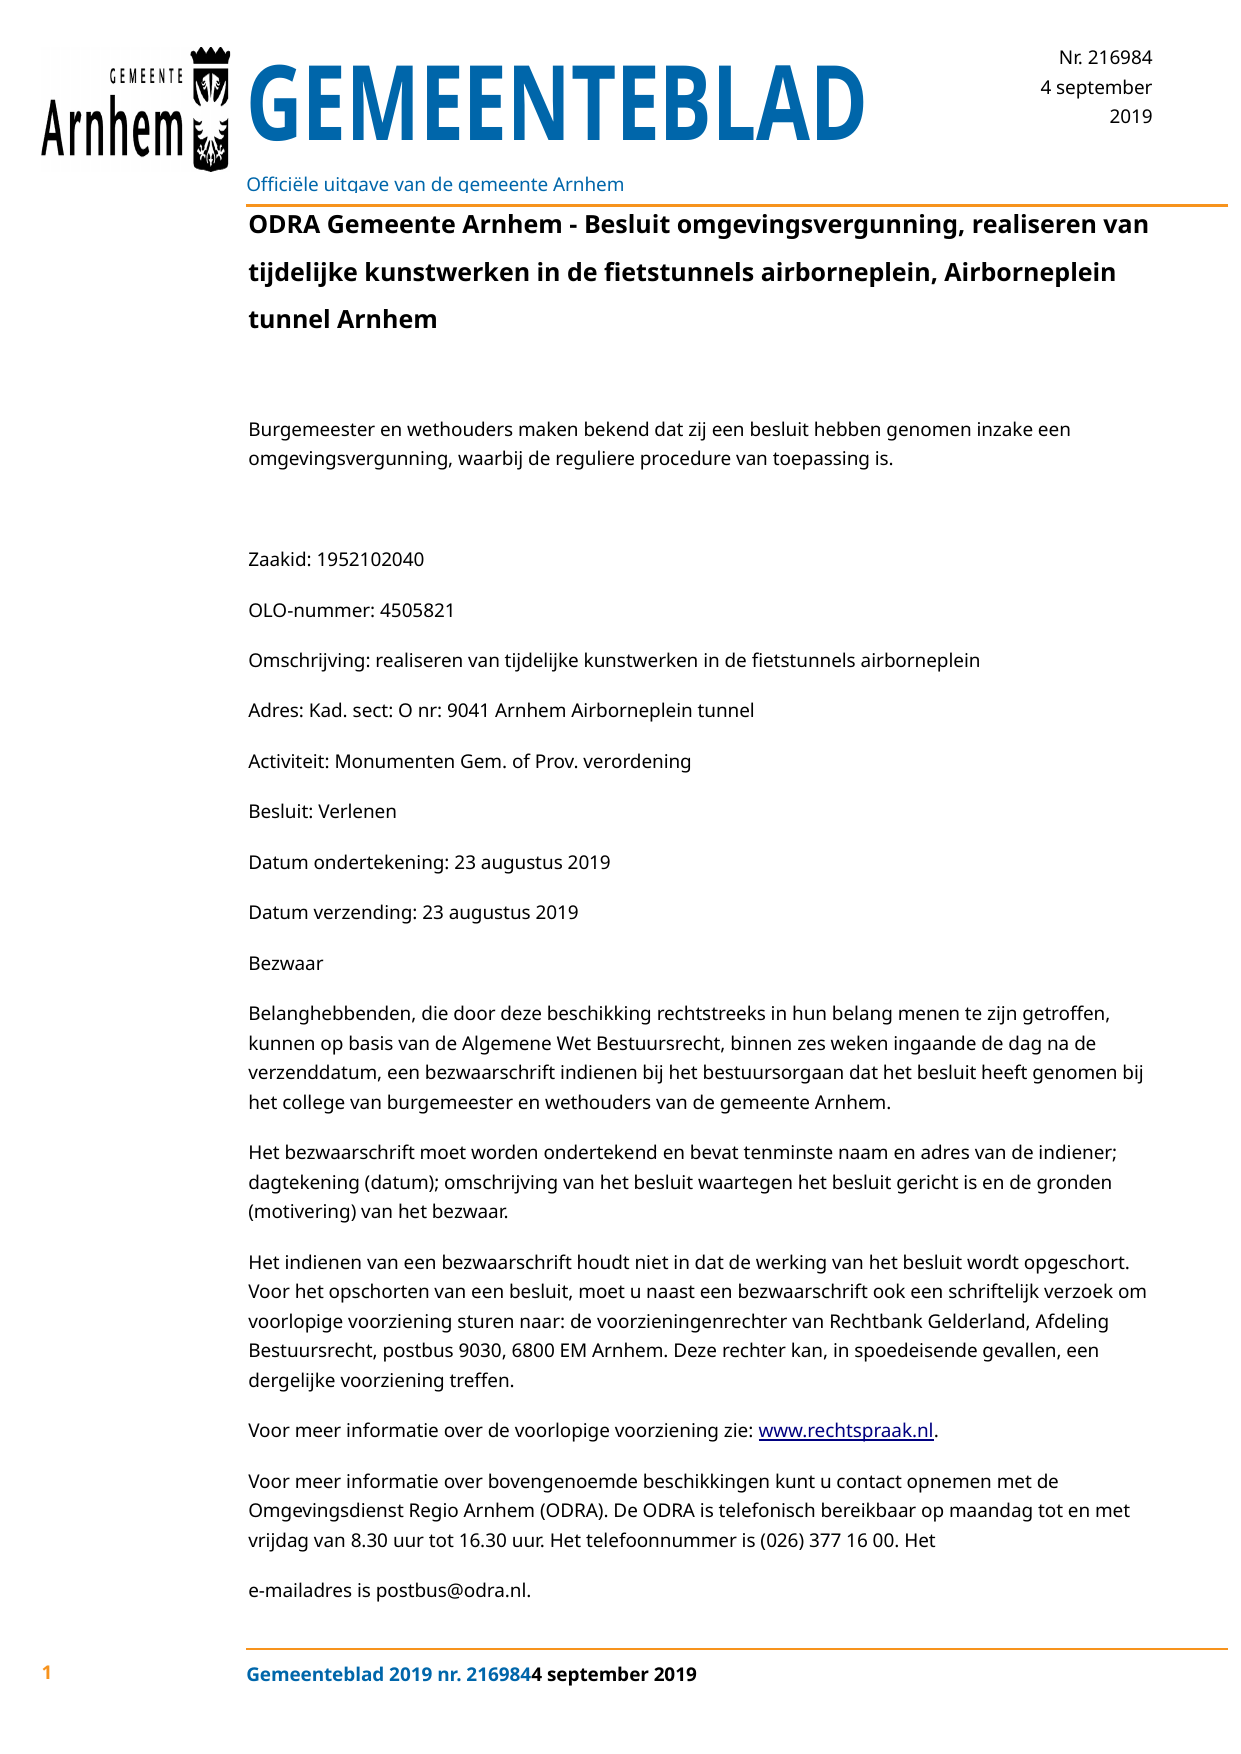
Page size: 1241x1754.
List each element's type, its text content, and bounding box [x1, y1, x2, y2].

text Datum ondertekening: 23 augustus 2019 [248, 849, 1152, 874]
text Omschrijving: realiseren van tijdelijke kunstwerken in de fietstunnels airborneplein [248, 647, 1152, 673]
text Voor meer informatie over de voorlopige voorziening zie: www.rechtspraak.nl. [248, 1418, 1152, 1443]
text Datum verzending: 23 augustus 2019 [248, 899, 1152, 925]
text Voor meer informatie over bovengenoemde beschikkingen kunt u contact opnemen met de Omgevingsdienst Regio Arnhem (ODRA). De ODRA is telefonisch bereikbaar op maandag tot en met vrijdag van 8.30 uur tot 16.30 uur. Het telefoonnummer is (026) 377 16 00. Het [248, 1468, 1152, 1553]
text Activiteit: Monumenten Gem. of Prov. verordening [248, 748, 1152, 774]
text ODRA Gemeente Arnhem - Besluit omgevingsvergunning, realiseren van tijdelijke kunstwerken in de fietstunnels airborneplein, Airborneplein tunnel Arnhem [248, 207, 1152, 336]
text Belanghebbenden, die door deze beschikking rechtstreeks in hun belang menen te zijn getroffen, kunnen op basis van de Algemene Wet Bestuursrecht, binnen zes weken ingaande de dag na de verzenddatum, een bezwaarschrift indienen bij het bestuursorgaan dat het besluit heeft genomen bij het college van burgemeester en wethouders van de gemeente Arnhem. [248, 1000, 1152, 1114]
text Adres: Kad. sect: O nr: 9041 Arnhem Airborneplein tunnel [248, 698, 1152, 723]
text Het indienen van een bezwaarschrift houdt niet in dat de werking van het besluit wordt opgeschort. Voor het opschorten van een besluit, moet u naast een bezwaarschrift ook een schriftelijk verzoek om voorlopige voorziening sturen naar: de voorzieningenrechter van Rechtbank Gelderland, Afdeling Bestuursrecht, postbus 9030, 6800 EM Arnhem. Deze rechter kan, in spoedeisende gevallen, een dergelijke voorziening treffen. [248, 1249, 1152, 1393]
text Bezwaar [248, 950, 1152, 975]
text Zaakid: 1952102040 [248, 546, 1152, 572]
text e-mailadres is postbus@odra.nl. [248, 1578, 1152, 1603]
picture [41, 47, 231, 172]
text OLO-nummer: 4505821 [248, 597, 1152, 622]
text Het bezwaarschrift moet worden ondertekend en bevat tenminste naam en adres van de indiener; dagtekening (datum); omschrijving van het besluit waartegen het besluit gericht is en de gronden (motivering) van het bezwaar. [248, 1139, 1152, 1224]
text Besluit: Verlenen [248, 798, 1152, 824]
text Burgemeester en wethouders maken bekend dat zij een besluit hebben genomen inzake een omgevingsvergunning, waarbij de reguliere procedure van toepassing is. [248, 416, 1152, 471]
